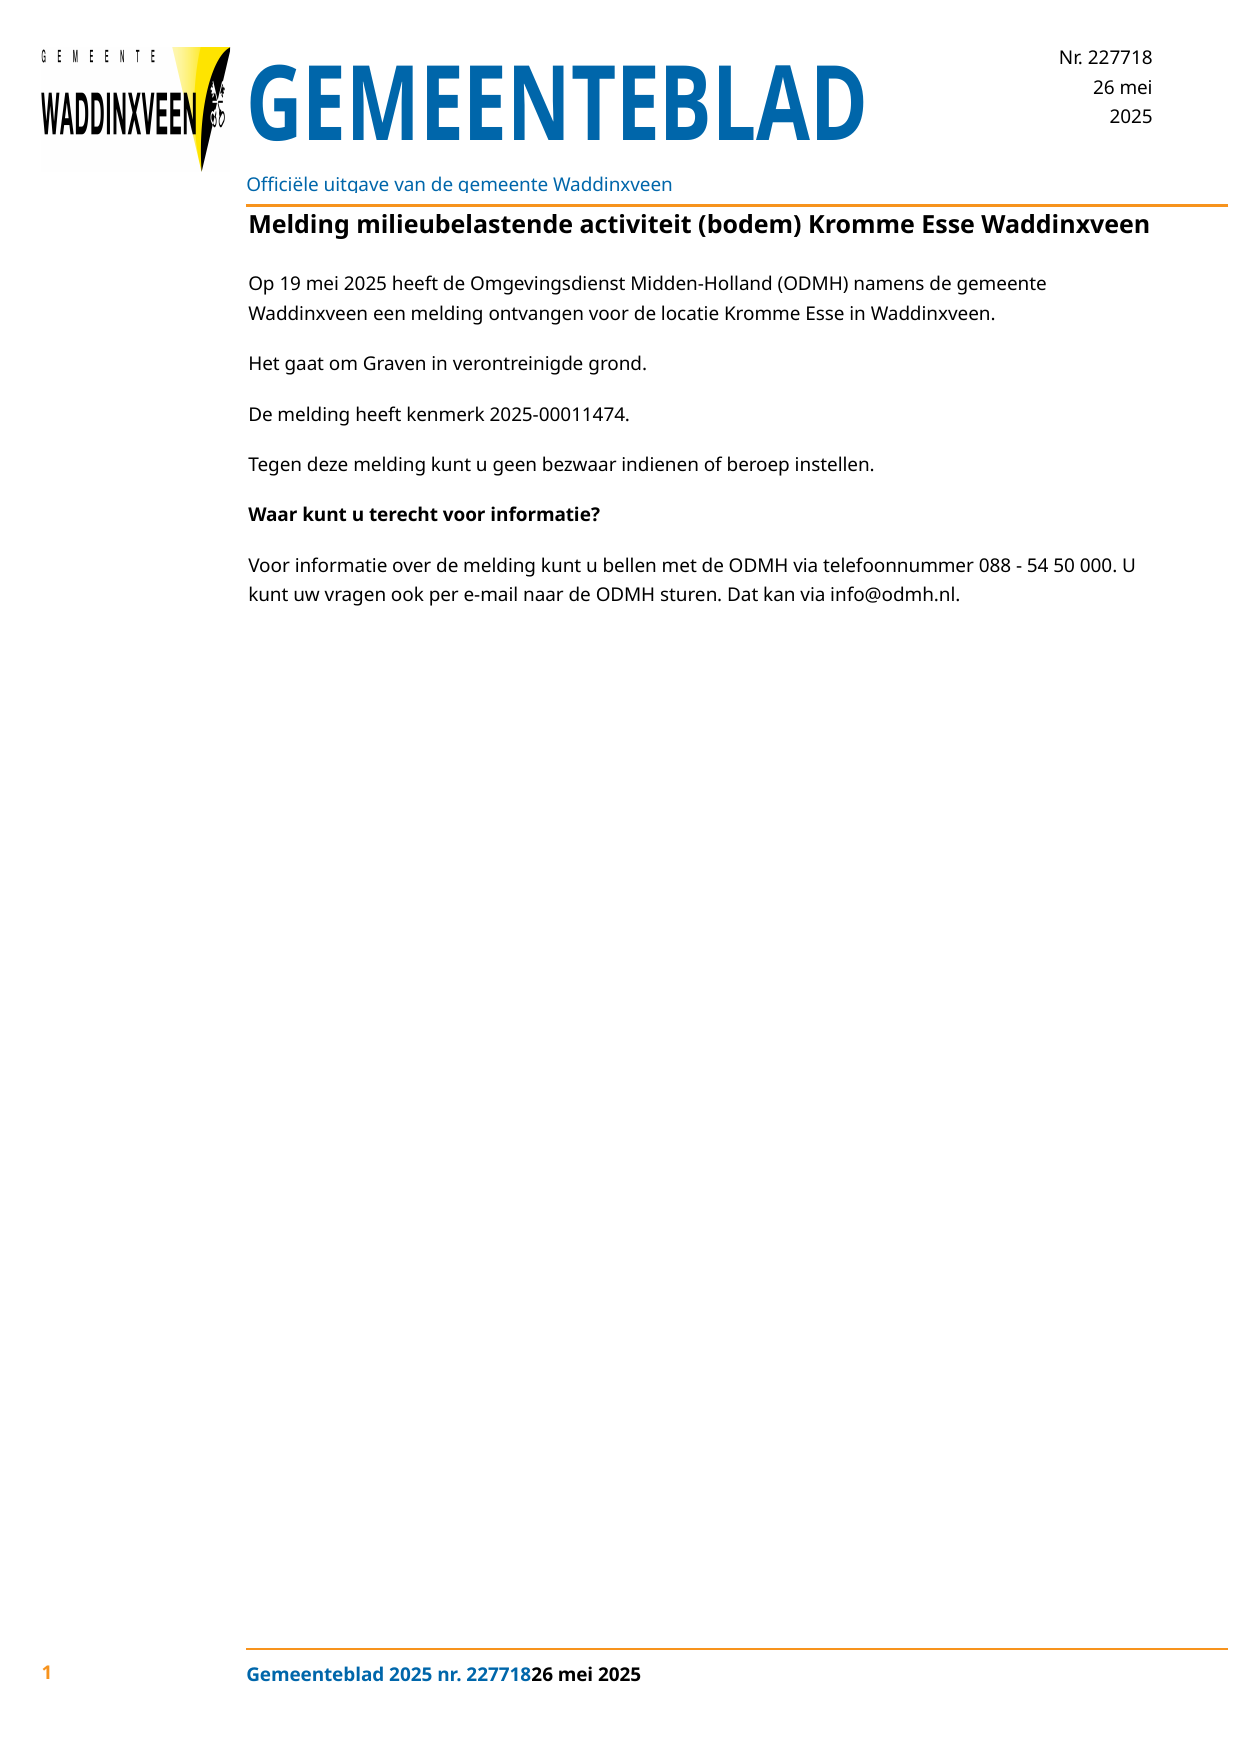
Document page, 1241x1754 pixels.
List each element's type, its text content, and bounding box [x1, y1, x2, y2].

text De melding heeft kenmerk 2025-00011474. [248, 401, 1152, 426]
text Het gaat om Graven in verontreinigde grond. [248, 350, 1152, 376]
text Voor informatie over de melding kunt u bellen met de ODMH via telefoonnummer 088 - 54 50 000. U kunt uw vragen ook per e-mail naar de ODMH sturen. Dat kan via info@odmh.nl. [248, 552, 1152, 607]
text Op 19 mei 2025 heeft de Omgevingsdienst Midden-Holland (ODMH) namens de gemeente Waddinxveen een melding ontvangen voor de locatie Kromme Esse in Waddinxveen. [248, 270, 1152, 326]
text Tegen deze melding kunt u geen bezwaar indienen of beroep instellen. [248, 451, 1152, 477]
text Melding milieubelastende activiteit (bodem) Kromme Esse Waddinxveen [248, 207, 1152, 241]
picture [41, 47, 231, 172]
text Waar kunt u terecht voor informatie? [248, 502, 1152, 527]
